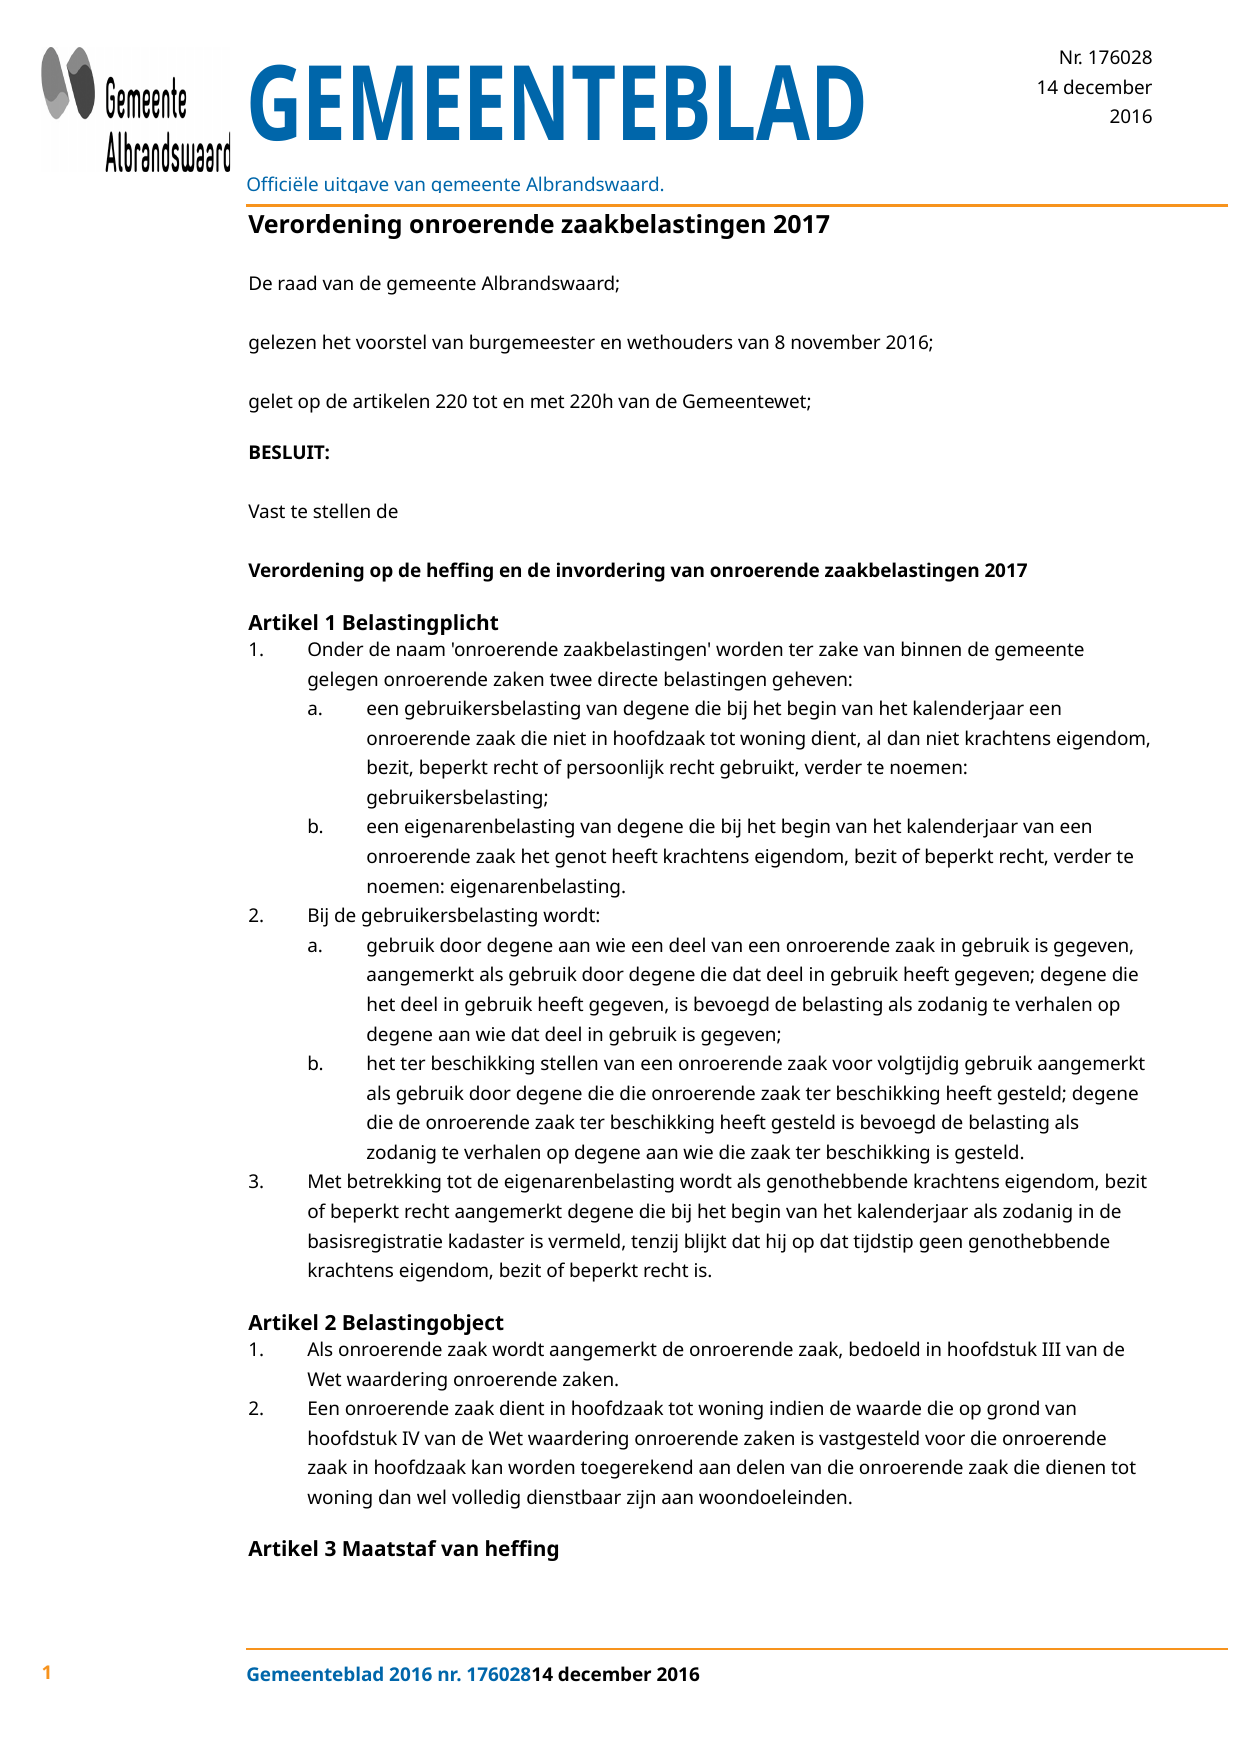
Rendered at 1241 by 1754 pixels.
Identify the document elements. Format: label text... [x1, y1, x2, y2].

text gelezen het voorstel van burgemeester en wethouders van 8 november 2016; [248, 329, 1152, 355]
list het ter beschikking stellen van een onroerende zaak voor volgtijdig gebruik aangemerkt als gebruik door degene die die onroerende zaak ter beschikking heeft gesteld; degene die de onroerende zaak ter beschikking heeft gesteld is bevoegd de belasting als zodanig te verhalen op degene aan wie die zaak ter beschikking is gesteld. [307, 1050, 1152, 1165]
list een eigenarenbelasting van degene die bij het begin van het kalenderjaar van een onroerende zaak het genot heeft krachtens eigendom, bezit of beperkt recht, verder te noemen: eigenarenbelasting. [307, 814, 1152, 898]
picture [41, 47, 231, 172]
text De raad van de gemeente Albrandswaard; [248, 270, 1152, 296]
text Verordening onroerende zaakbelastingen 2017 [248, 207, 1152, 241]
text Artikel 1 Belastingplicht [248, 608, 1152, 636]
text Vast te stellen de [248, 498, 1152, 524]
list Een onroerende zaak dient in hoofdzaak tot woning indien de waarde die op grond van hoofdstuk IV van de Wet waardering onroerende zaken is vastgesteld voor die onroerende zaak in hoofdzaak kan worden toegerekend aan delen van die onroerende zaak die dienen tot woning dan wel volledig dienstbaar zijn aan woondoeleinden. [248, 1395, 1152, 1510]
list gebruik door degene aan wie een deel van een onroerende zaak in gebruik is gegeven, aangemerkt als gebruik door degene die dat deel in gebruik heeft gegeven; degene die het deel in gebruik heeft gegeven, is bevoegd de belasting als zodanig te verhalen op degene aan wie dat deel in gebruik is gegeven; [307, 932, 1152, 1046]
list Als onroerende zaak wordt aangemerkt de onroerende zaak, bedoeld in hoofdstuk III van de Wet waardering onroerende zaken. [248, 1336, 1152, 1392]
list Bij de gebruikersbelasting wordt: [248, 902, 1152, 928]
text BESLUIT: [248, 439, 1152, 465]
text gelet op de artikelen 220 tot en met 220h van de Gemeentewet; [248, 389, 1152, 414]
text Verordening op de heffing en de invordering van onroerende zaakbelastingen 2017 [248, 557, 1152, 583]
list Met betrekking tot de eigenarenbelasting wordt als genothebbende krachtens eigendom, bezit of beperkt recht aangemerkt degene die bij het begin van het kalenderjaar als zodanig in de basisregistratie kadaster is vermeld, tenzij blijkt dat hij op dat tijdstip geen genothebbende krachtens eigendom, bezit of beperkt recht is. [248, 1169, 1152, 1283]
list een gebruikersbelasting van degene die bij het begin van het kalenderjaar een onroerende zaak die niet in hoofdzaak tot woning dient, al dan niet krachtens eigendom, bezit, beperkt recht of persoonlijk recht gebruikt, verder te noemen: gebruikersbelasting; [307, 695, 1152, 810]
list Onder de naam 'onroerende zaakbelastingen' worden ter zake van binnen de gemeente gelegen onroerende zaken twee directe belastingen geheven: [248, 636, 1152, 691]
text Artikel 3 Maatstaf van heffing [248, 1534, 1152, 1563]
text Artikel 2 Belastingobject [248, 1308, 1152, 1336]
